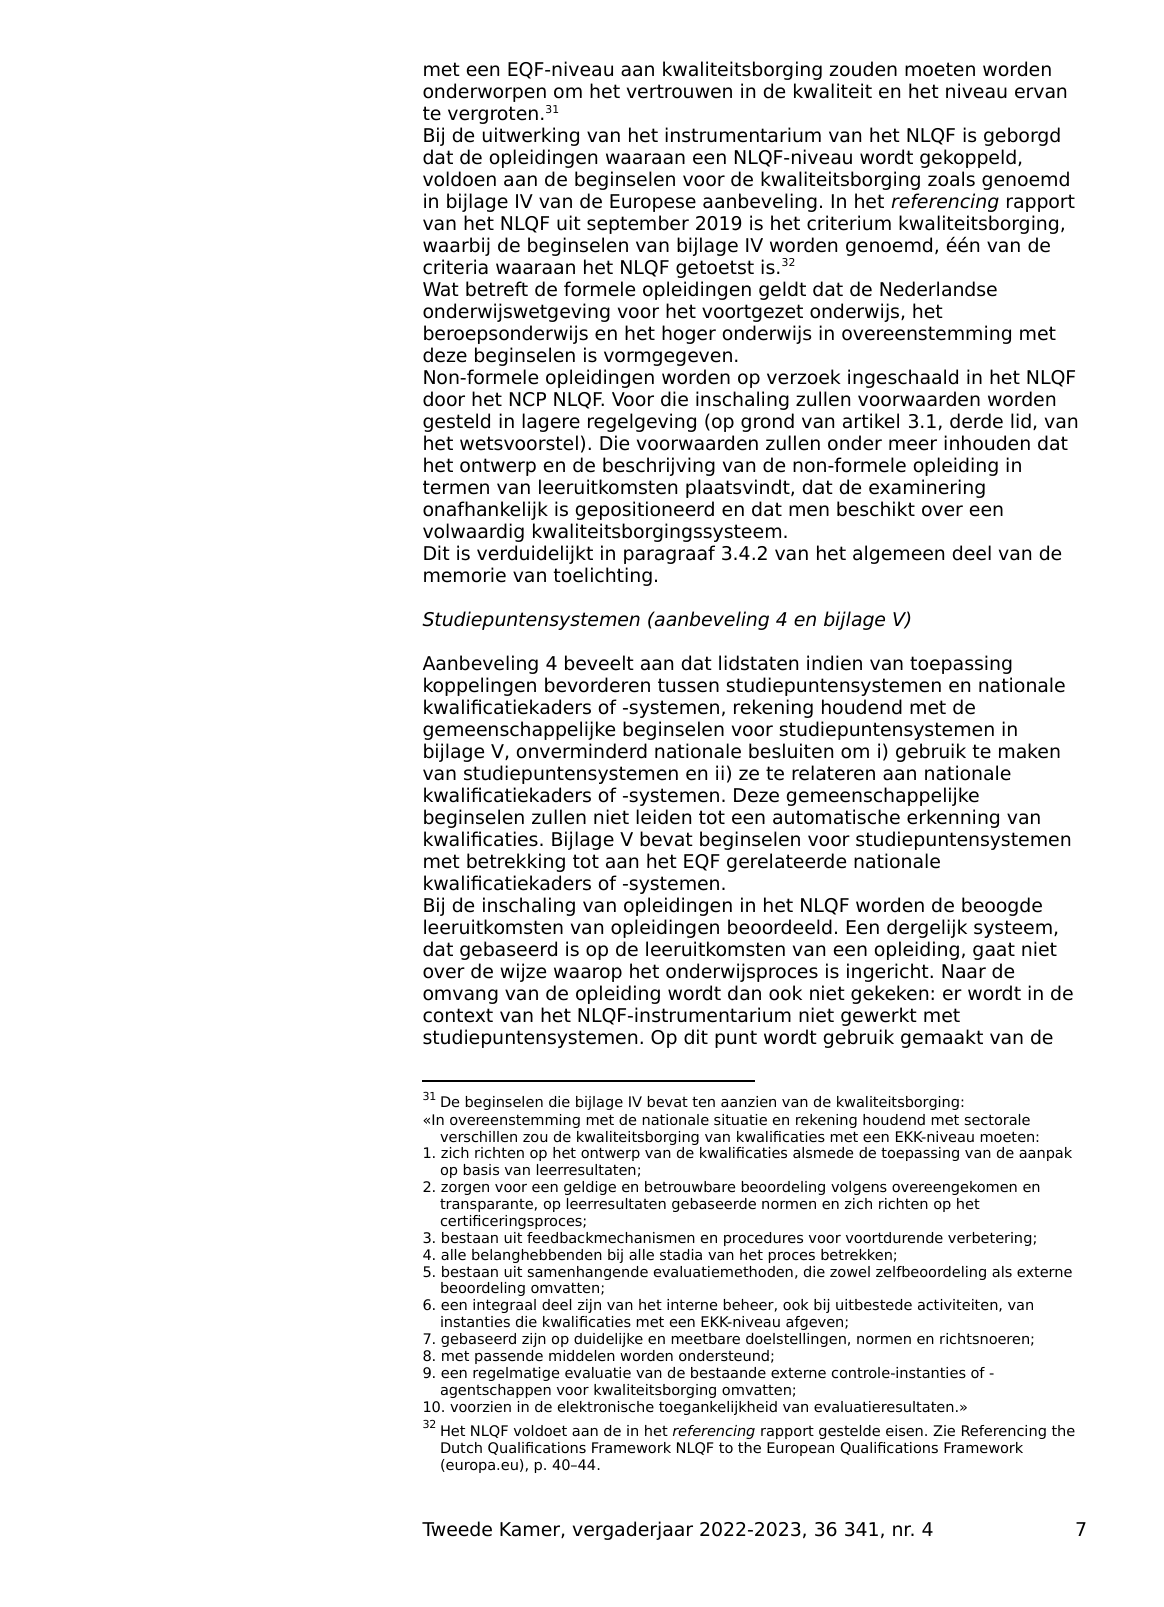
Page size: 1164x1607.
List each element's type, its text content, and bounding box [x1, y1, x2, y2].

text Het NLQF voldoet aan de in het referencing rapport gestelde eisen. Zie Referencing the Dutch Qualifications Framework NLQF to the European Qualifications Framework (europa.eu), p. 40–44. [422, 1418, 1087, 1474]
text 1. zich richten op het ontwerp van de kwalificaties alsmede de toepassing van de aanpak op basis van leerresultaten; [422, 1146, 1087, 1179]
text 8. met passende middelen worden ondersteund; [422, 1348, 1087, 1365]
text 3. bestaan uit feedbackmechanismen en procedures voor voortdurende verbetering; [422, 1230, 1087, 1247]
text Bij de uitwerking van het instrumentarium van het NLQF is geborgd dat de opleidingen waaraan een NLQF-niveau wordt gekoppeld, voldoen aan de beginselen voor de kwaliteitsborging zoals genoemd in bijlage IV van de Europese aanbeveling. In het referencing rapport van het NLQF uit september 2019 is het criterium kwaliteitsborging, waarbij de beginselen van bijlage IV worden genoemd, één van de criteria waaraan het NLQF getoetst is. [422, 125, 1087, 279]
text 6. een integraal deel zijn van het interne beheer, ook bij uitbestede activiteiten, van instanties die kwalificaties met een EKK-niveau afgeven; [422, 1297, 1087, 1331]
text 7. gebaseerd zijn op duidelijke en meetbare doelstellingen, normen en richtsnoeren; [422, 1331, 1087, 1348]
text «In overeenstemming met de nationale situatie en rekening houdend met sectorale verschillen zou de kwaliteitsborging van kwalificaties met een EKK-niveau moeten: [422, 1112, 1087, 1146]
text Bij de inschaling van opleidingen in het NLQF worden de beoogde leeruitkomsten van opleidingen beoordeeld. Een dergelijk systeem, dat gebaseerd is op de leeruitkomsten van een opleiding, gaat niet over de wijze waarop het onderwijsproces is ingericht. Naar de omvang van de opleiding wordt dan ook niet gekeken: er wordt in de context van het NLQF-instrumentarium niet gewerkt met studiepuntensystemen. Op dit punt wordt gebruik gemaakt van de [422, 895, 1087, 1048]
text met een EQF-niveau aan kwaliteitsborging zouden moeten worden onderworpen om het vertrouwen in de kwaliteit en het niveau ervan te vergroten. [422, 59, 1087, 125]
text 4. alle belanghebbenden bij alle stadia van het proces betrekken; [422, 1247, 1087, 1264]
text 5. bestaan uit samenhangende evaluatiemethoden, die zowel zelfbeoordeling als externe beoordeling omvatten; [422, 1264, 1087, 1297]
text Aanbeveling 4 beveelt aan dat lidstaten indien van toepassing koppelingen bevorderen tussen studiepuntensystemen en nationale kwalificatiekaders of -systemen, rekening houdend met de gemeenschappelijke beginselen voor studiepuntensystemen in bijlage V, onverminderd nationale besluiten om i) gebruik te maken van studiepuntensystemen en ii) ze te relateren aan nationale kwalificatiekaders of -systemen. Deze gemeenschappelijke beginselen zullen niet leiden tot een automatische erkenning van kwalificaties. Bijlage V bevat beginselen voor studiepuntensystemen met betrekking tot aan het EQF gerelateerde nationale kwalificatiekaders of -systemen. [422, 653, 1087, 895]
text 2. zorgen voor een geldige en betrouwbare beoordeling volgens overeengekomen en transparante, op leerresultaten gebaseerde normen en zich richten op het certificeringsproces; [422, 1179, 1087, 1230]
text Non-formele opleidingen worden op verzoek ingeschaald in het NLQF door het NCP NLQF. Voor die inschaling zullen voorwaarden worden gesteld in lagere regelgeving (op grond van artikel 3.1, derde lid, van het wetsvoorstel). Die voorwaarden zullen onder meer inhouden dat het ontwerp en de beschrijving van de non-formele opleiding in termen van leeruitkomsten plaatsvindt, dat de examinering onafhankelijk is gepositioneerd en dat men beschikt over een volwaardig kwaliteitsborgingssysteem. [422, 367, 1087, 543]
text 9. een regelmatige evaluatie van de bestaande externe controle-instanties of -agentschappen voor kwaliteitsborging omvatten; [422, 1365, 1087, 1399]
subtitle Studiepuntensystemen (aanbeveling 4 en bijlage V) [422, 609, 1087, 631]
text Wat betreft de formele opleidingen geldt dat de Nederlandse onderwijswetgeving voor het voortgezet onderwijs, het beroepsonderwijs en het hoger onderwijs in overeenstemming met deze beginselen is vormgegeven. [422, 279, 1087, 367]
text Dit is verduidelijkt in paragraaf 3.4.2 van het algemeen deel van de memorie van toelichting. [422, 543, 1087, 587]
text 10. voorzien in de elektronische toegankelijkheid van evaluatieresultaten.» [422, 1399, 1087, 1416]
text De beginselen die bijlage IV bevat ten aanzien van de kwaliteitsborging: [422, 1090, 1087, 1112]
